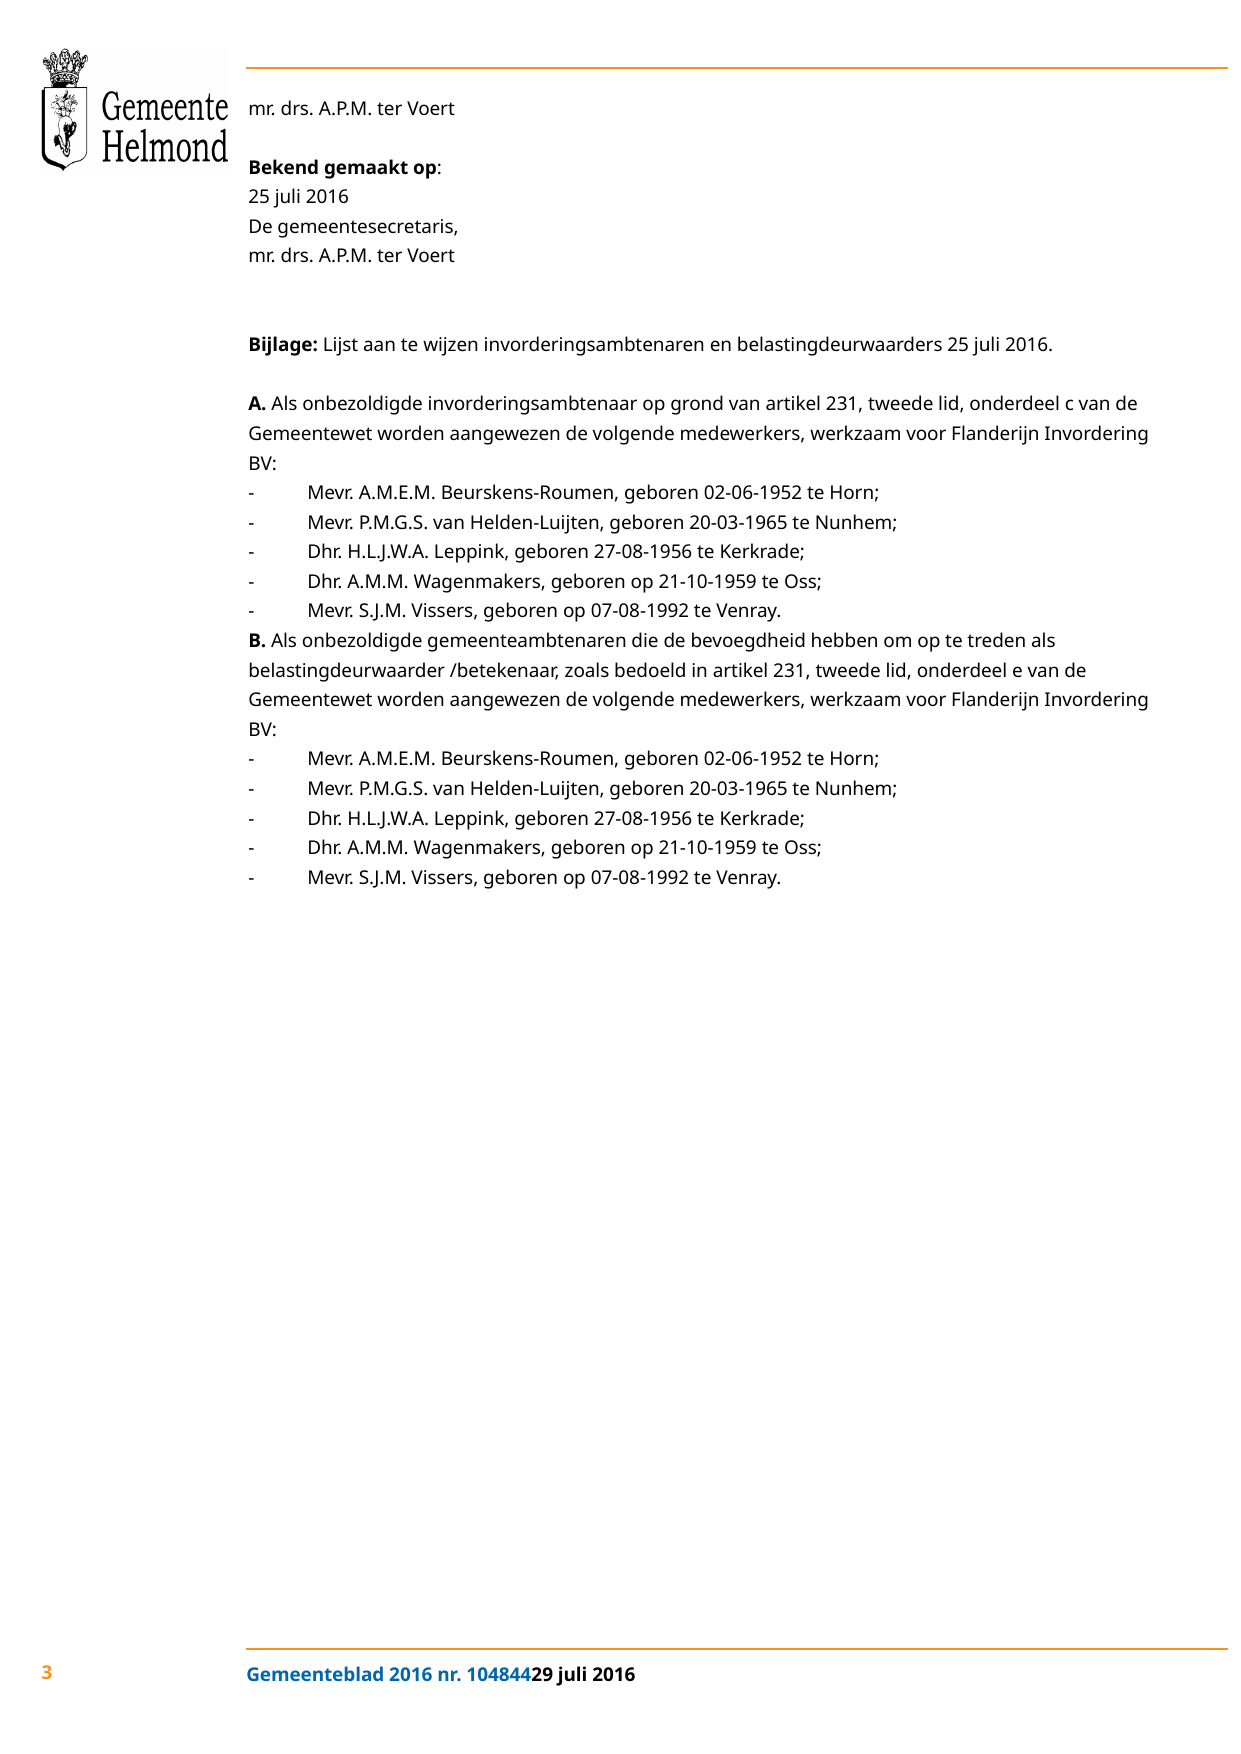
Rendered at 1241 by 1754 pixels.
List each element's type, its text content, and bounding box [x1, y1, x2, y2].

list Dhr. H.L.J.W.A. Leppink, geboren 27-08-1956 te Kerkrade; [248, 538, 1152, 564]
list Mevr. A.M.E.M. Beurskens-Roumen, geboren 02-06-1952 te Horn; [248, 746, 1152, 771]
list Dhr. H.L.J.W.A. Leppink, geboren 27-08-1956 te Kerkrade; [248, 805, 1152, 831]
list Mevr. P.M.G.S. van Helden-Luijten, geboren 20-03-1965 te Nunhem; [248, 775, 1152, 801]
list Mevr. P.M.G.S. van Helden-Luijten, geboren 20-03-1965 te Nunhem; [248, 509, 1152, 535]
text 25 juli 2016 [248, 183, 1152, 209]
list Dhr. A.M.M. Wagenmakers, geboren op 21-10-1959 te Oss; [248, 834, 1152, 860]
text B. Als onbezoldigde gemeenteambtenaren die de bevoegdheid hebben om op te treden als belastingdeurwaarder /betekenaar, zoals bedoeld in artikel 231, tweede lid, onderdeel e van de Gemeentewet worden aangewezen de volgende medewerkers, werkzaam voor Flanderijn Invordering BV: [248, 627, 1152, 742]
list Mevr. S.J.M. Vissers, geboren op 07-08-1992 te Venray. [248, 864, 1152, 890]
text A. Als onbezoldigde invorderingsambtenaar op grond van artikel 231, tweede lid, onderdeel c van de Gemeentewet worden aangewezen de volgende medewerkers, werkzaam voor Flanderijn Invordering BV: [248, 391, 1152, 476]
text Bijlage: Lijst aan te wijzen invorderingsambtenaren en belastingdeurwaarders 25 juli 2016. [248, 331, 1152, 357]
picture [41, 47, 231, 172]
text De gemeentesecretaris, [248, 213, 1152, 239]
text Bekend gemaakt op: [248, 154, 1152, 180]
list Mevr. S.J.M. Vissers, geboren op 07-08-1992 te Venray. [248, 598, 1152, 623]
text mr. drs. A.P.M. ter Voert [248, 243, 1152, 268]
list Mevr. A.M.E.M. Beurskens-Roumen, geboren 02-06-1952 te Horn; [248, 479, 1152, 505]
text mr. drs. A.P.M. ter Voert [248, 95, 1152, 121]
list Dhr. A.M.M. Wagenmakers, geboren op 21-10-1959 te Oss; [248, 568, 1152, 594]
